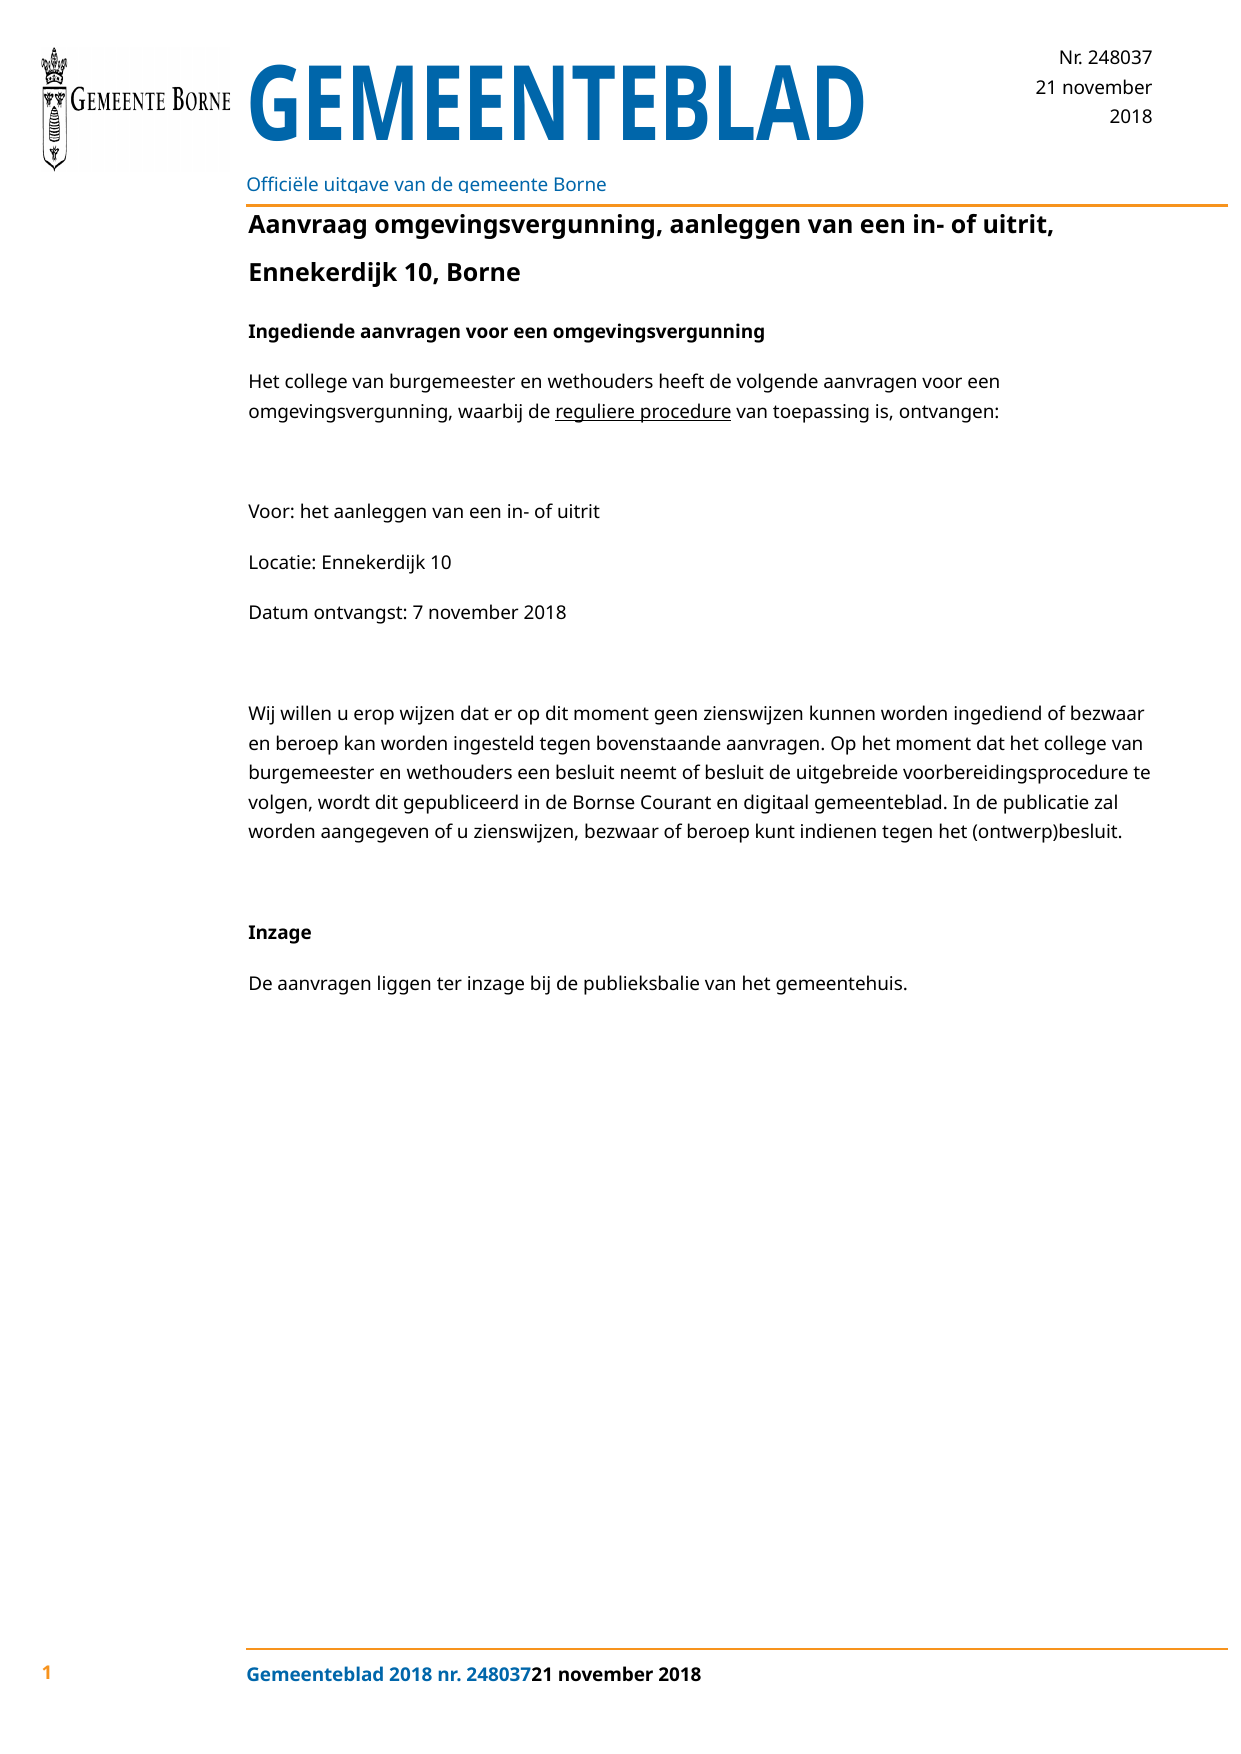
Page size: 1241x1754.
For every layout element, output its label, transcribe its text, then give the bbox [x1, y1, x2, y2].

text De aanvragen liggen ter inzage bij de publieksbalie van het gemeentehuis. [248, 970, 1152, 996]
text Datum ontvangst: 7 november 2018 [248, 599, 1152, 625]
text Inzage [248, 919, 1152, 945]
text Ingediende aanvragen voor een omgevingsvergunning [248, 318, 1152, 344]
text Het college van burgemeester en wethouders heeft de volgende aanvragen voor een omgevingsvergunning, waarbij de reguliere procedure van toepassing is, ontvangen: [248, 368, 1152, 424]
picture [41, 47, 231, 172]
text Locatie: Ennekerdijk 10 [248, 549, 1152, 575]
text Aanvraag omgevingsvergunning, aanleggen van een in- of uitrit, Ennekerdijk 10, Borne [248, 207, 1152, 288]
text Wij willen u erop wijzen dat er op dit moment geen zienswijzen kunnen worden ingediend of bezwaar en beroep kan worden ingesteld tegen bovenstaande aanvragen. Op het moment dat het college van burgemeester en wethouders een besluit neemt of besluit de uitgebreide voorbereidingsprocedure te volgen, wordt dit gepubliceerd in de Bornse Courant en digitaal gemeenteblad. In de publicatie zal worden aangegeven of u zienswijzen, bezwaar of beroep kunt indienen tegen het (ontwerp)besluit. [248, 700, 1152, 844]
text Voor: het aanleggen van een in- of uitrit [248, 499, 1152, 524]
